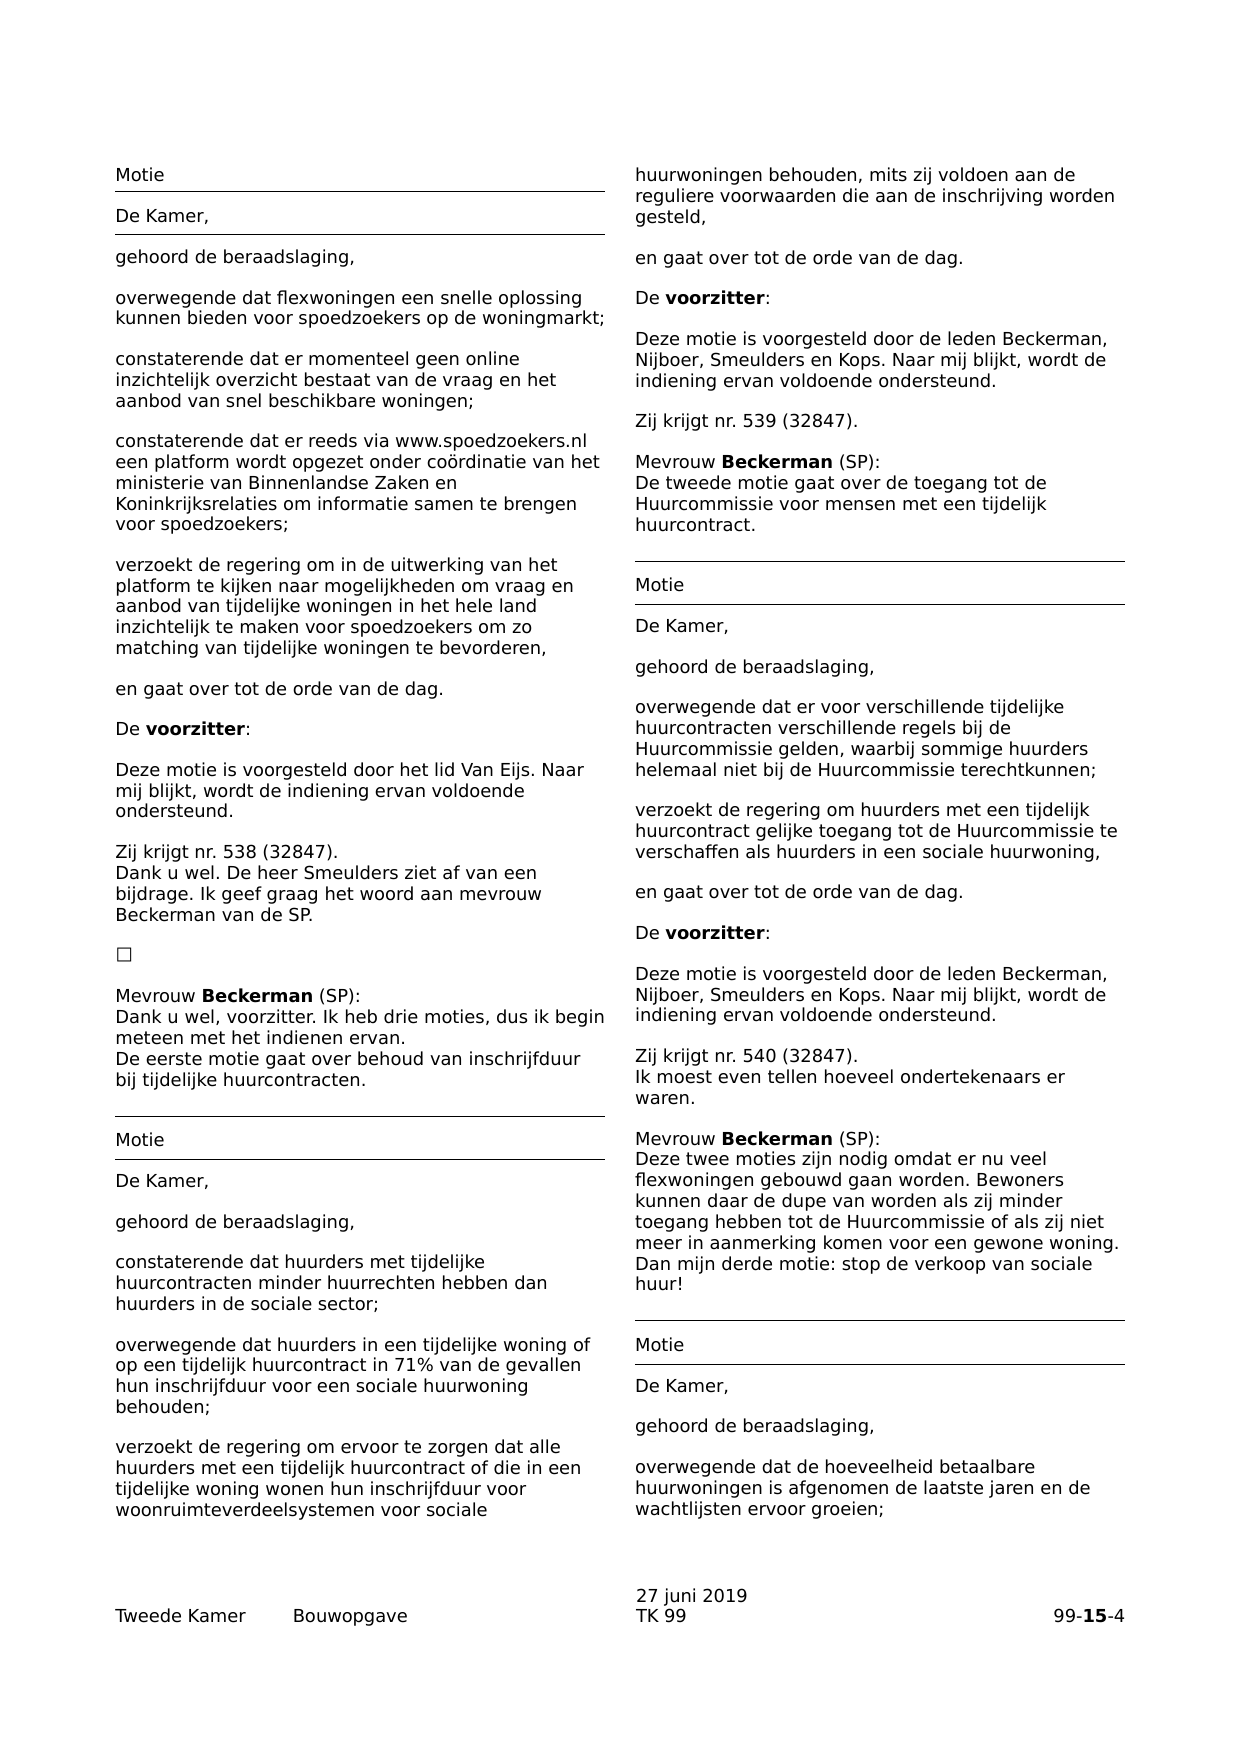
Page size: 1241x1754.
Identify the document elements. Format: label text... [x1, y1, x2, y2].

text Zij krijgt nr. 539 (32847). [635, 411, 1125, 432]
text De tweede motie gaat over de toegang tot de Huurcommissie voor mensen met een tijdelijk huurcontract. [635, 473, 1125, 535]
text huurwoningen behouden, mits zij voldoen aan de reguliere voorwaarden die aan de inschrijving worden gesteld, [635, 165, 1125, 227]
text De Kamer, [115, 206, 605, 227]
text Dan mijn derde motie: stop de verkoop van sociale huur! [635, 1253, 1125, 1295]
text constaterende dat huurders met tijdelijke huurcontracten minder huurrechten hebben dan huurders in de sociale sector; [115, 1252, 605, 1314]
text Ik moest even tellen hoeveel ondertekenaars er waren. [635, 1067, 1125, 1108]
text Mevrouw Beckerman (SP): [115, 986, 605, 1007]
text gehoord de beraadslaging, [635, 1416, 1125, 1437]
text De voorzitter: [635, 288, 1125, 309]
text Zij krijgt nr. 538 (32847). [115, 842, 605, 863]
text De eerste motie gaat over behoud van inschrijfduur bij tijdelijke huurcontracten. [115, 1048, 605, 1090]
text De voorzitter: [635, 923, 1125, 944]
text De voorzitter: [115, 719, 605, 740]
text Mevrouw Beckerman (SP): [635, 1128, 1125, 1149]
text Dank u wel, voorzitter. Ik heb drie moties, dus ik begin meteen met het indienen ervan. [115, 1007, 605, 1048]
text gehoord de beraadslaging, [115, 247, 605, 267]
text constaterende dat er momenteel geen online inzichtelijk overzicht bestaat van de vraag en het aanbod van snel beschikbare woningen; [115, 349, 605, 411]
text Dank u wel. De heer Smeulders ziet af van een bijdrage. Ik geef graag het woord aan mevrouw Beckerman van de SP. [115, 863, 605, 925]
text Deze twee moties zijn nodig omdat er nu veel flexwoningen gebouwd gaan worden. Bewoners kunnen daar de dupe van worden als zij minder toegang hebben tot de Huurcommissie of als zij niet meer in aanmerking komen voor een gewone woning. [635, 1149, 1125, 1253]
text verzoekt de regering om in de uitwerking van het platform te kijken naar mogelijkheden om vraag en aanbod van tijdelijke woningen in het hele land inzichtelijk te maken voor spoedzoekers om zo matching van tijdelijke woningen te bevorderen, [115, 555, 605, 658]
text en gaat over tot de orde van de dag. [635, 247, 1125, 268]
text De Kamer, [635, 1376, 1125, 1396]
text verzoekt de regering om huurders met een tijdelijk huurcontract gelijke toegang tot de Huurcommissie te verschaffen als huurders in een sociale huurwoning, [635, 800, 1125, 862]
text De Kamer, [635, 616, 1125, 636]
text overwegende dat er voor verschillende tijdelijke huurcontracten verschillende regels bij de Huurcommissie gelden, waarbij sommige huurders helemaal niet bij de Huurcommissie terechtkunnen; [635, 697, 1125, 780]
text overwegende dat huurders in een tijdelijke woning of op een tijdelijk huurcontract in 71% van de gevallen hun inschrijfduur voor een sociale huurwoning behouden; [115, 1334, 605, 1417]
text Mevrouw Beckerman (SP): [635, 452, 1125, 473]
text en gaat over tot de orde van de dag. [115, 678, 605, 699]
text verzoekt de regering om ervoor te zorgen dat alle huurders met een tijdelijk huurcontract of die in een tijdelijke woning wonen hun inschrijfduur voor woonruimteverdeelsystemen voor sociale [115, 1437, 605, 1520]
text Motie [635, 1335, 1125, 1356]
text Motie [635, 575, 1125, 596]
text gehoord de beraadslaging, [115, 1211, 605, 1232]
text en gaat over tot de orde van de dag. [635, 882, 1125, 903]
text overwegende dat flexwoningen een snelle oplossing kunnen bieden voor spoedzoekers op de woningmarkt; [115, 287, 605, 329]
text constaterende dat er reeds via www.spoedzoekers.nl een platform wordt opgezet onder coördinatie van het ministerie van Binnenlandse Zaken en Koninkrijksrelaties om informatie samen te brengen voor spoedzoekers; [115, 431, 605, 535]
text ⬜ [115, 945, 605, 966]
text gehoord de beraadslaging, [635, 656, 1125, 677]
text Zij krijgt nr. 540 (32847). [635, 1046, 1125, 1067]
text Deze motie is voorgesteld door de leden Beckerman, Nijboer, Smeulders en Kops. Naar mij blijkt, wordt de indiening ervan voldoende ondersteund. [635, 964, 1125, 1026]
text Motie [115, 1130, 605, 1151]
text overwegende dat de hoeveelheid betaalbare huurwoningen is afgenomen de laatste jaren en de wachtlijsten ervoor groeien; [635, 1457, 1125, 1519]
text De Kamer, [115, 1171, 605, 1191]
text Deze motie is voorgesteld door de leden Beckerman, Nijboer, Smeulders en Kops. Naar mij blijkt, wordt de indiening ervan voldoende ondersteund. [635, 329, 1125, 391]
text Deze motie is voorgesteld door het lid Van Eijs. Naar mij blijkt, wordt de indiening ervan voldoende ondersteund. [115, 760, 605, 822]
text Motie [115, 165, 605, 186]
